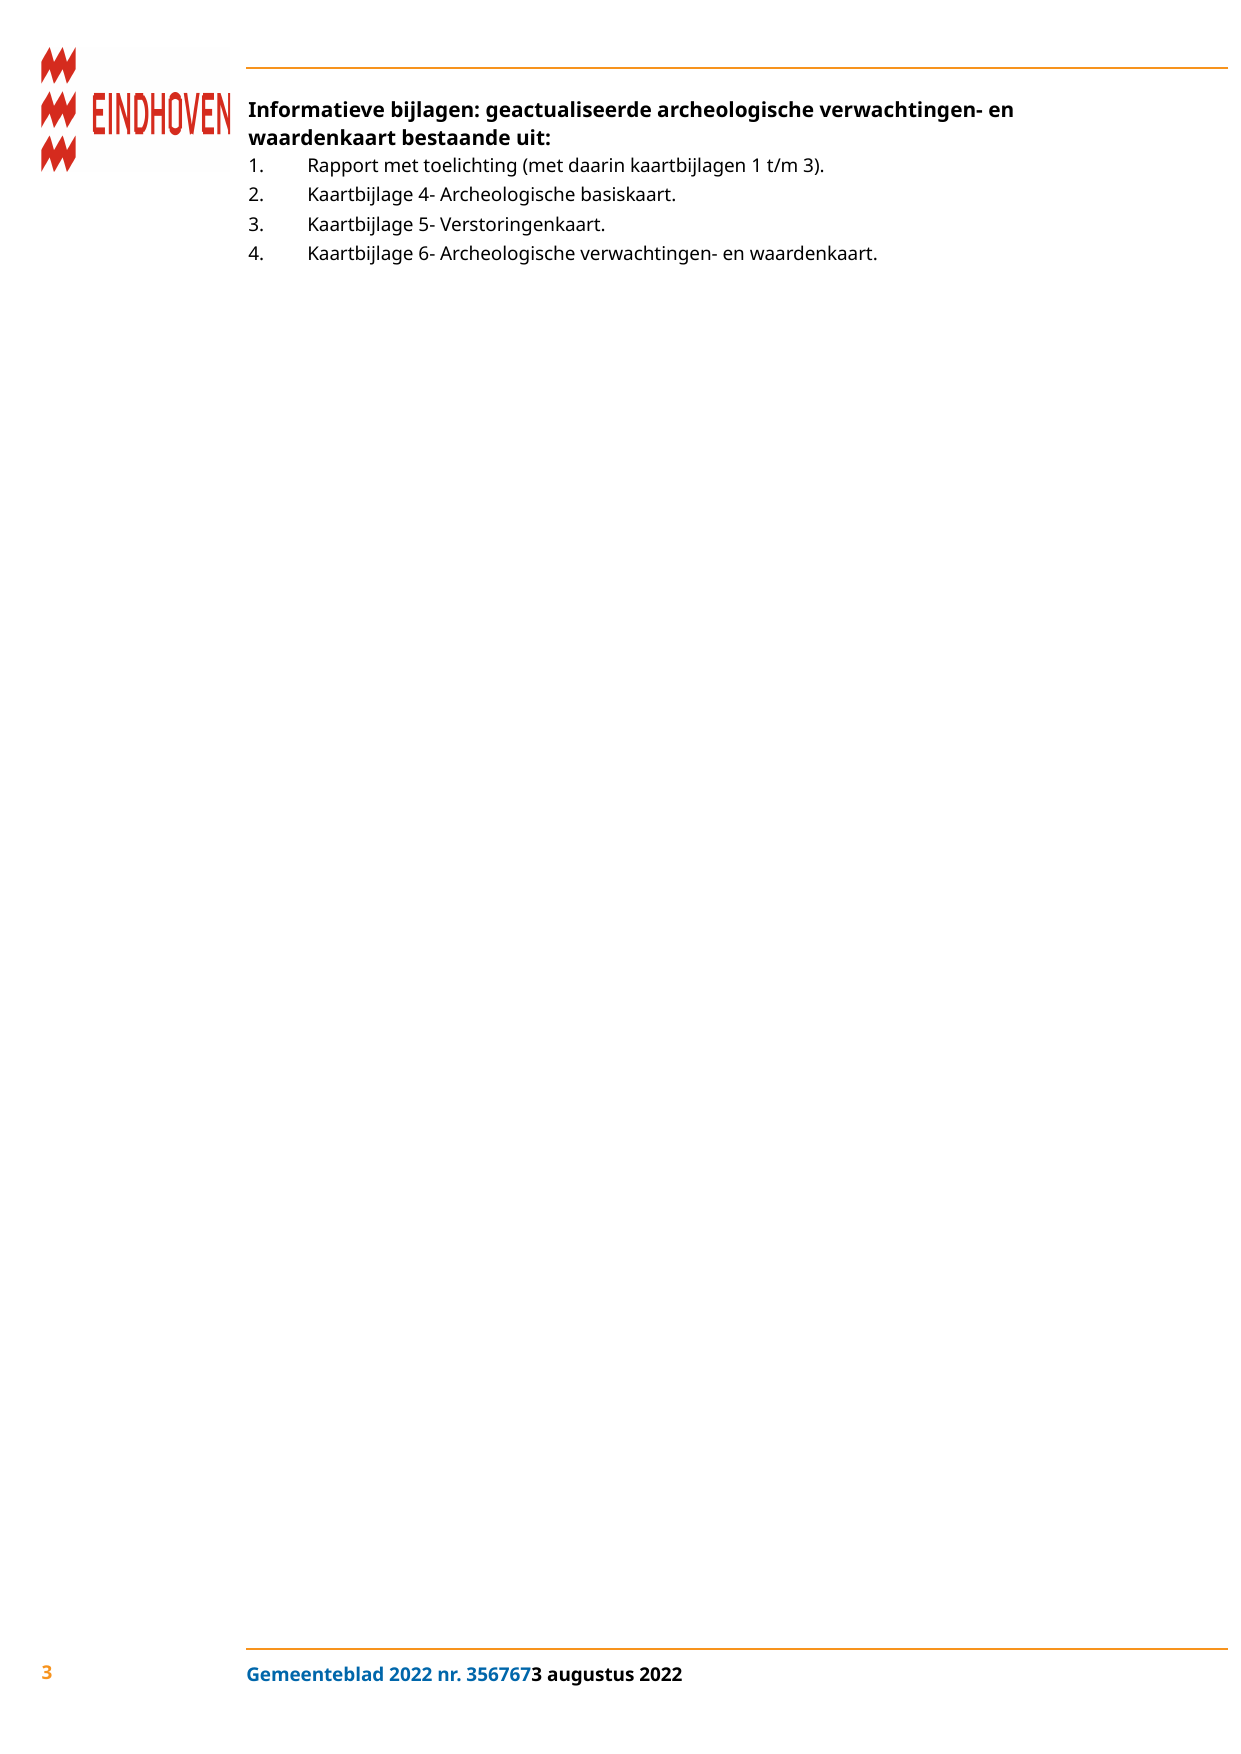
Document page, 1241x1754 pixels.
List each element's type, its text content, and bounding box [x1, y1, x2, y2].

picture [41, 47, 231, 172]
text Informatieve bijlagen: geactualiseerde archeologische verwachtingen- en waardenkaart bestaande uit: [248, 95, 1152, 152]
list Kaartbijlage 4- Archeologische basiskaart. [248, 181, 1152, 207]
list Kaartbijlage 6- Archeologische verwachtingen- en waardenkaart. [248, 241, 1152, 266]
list Kaartbijlage 5- Verstoringenkaart. [248, 211, 1152, 237]
list Rapport met toelichting (met daarin kaartbijlagen 1 t/m 3). [248, 152, 1152, 177]
